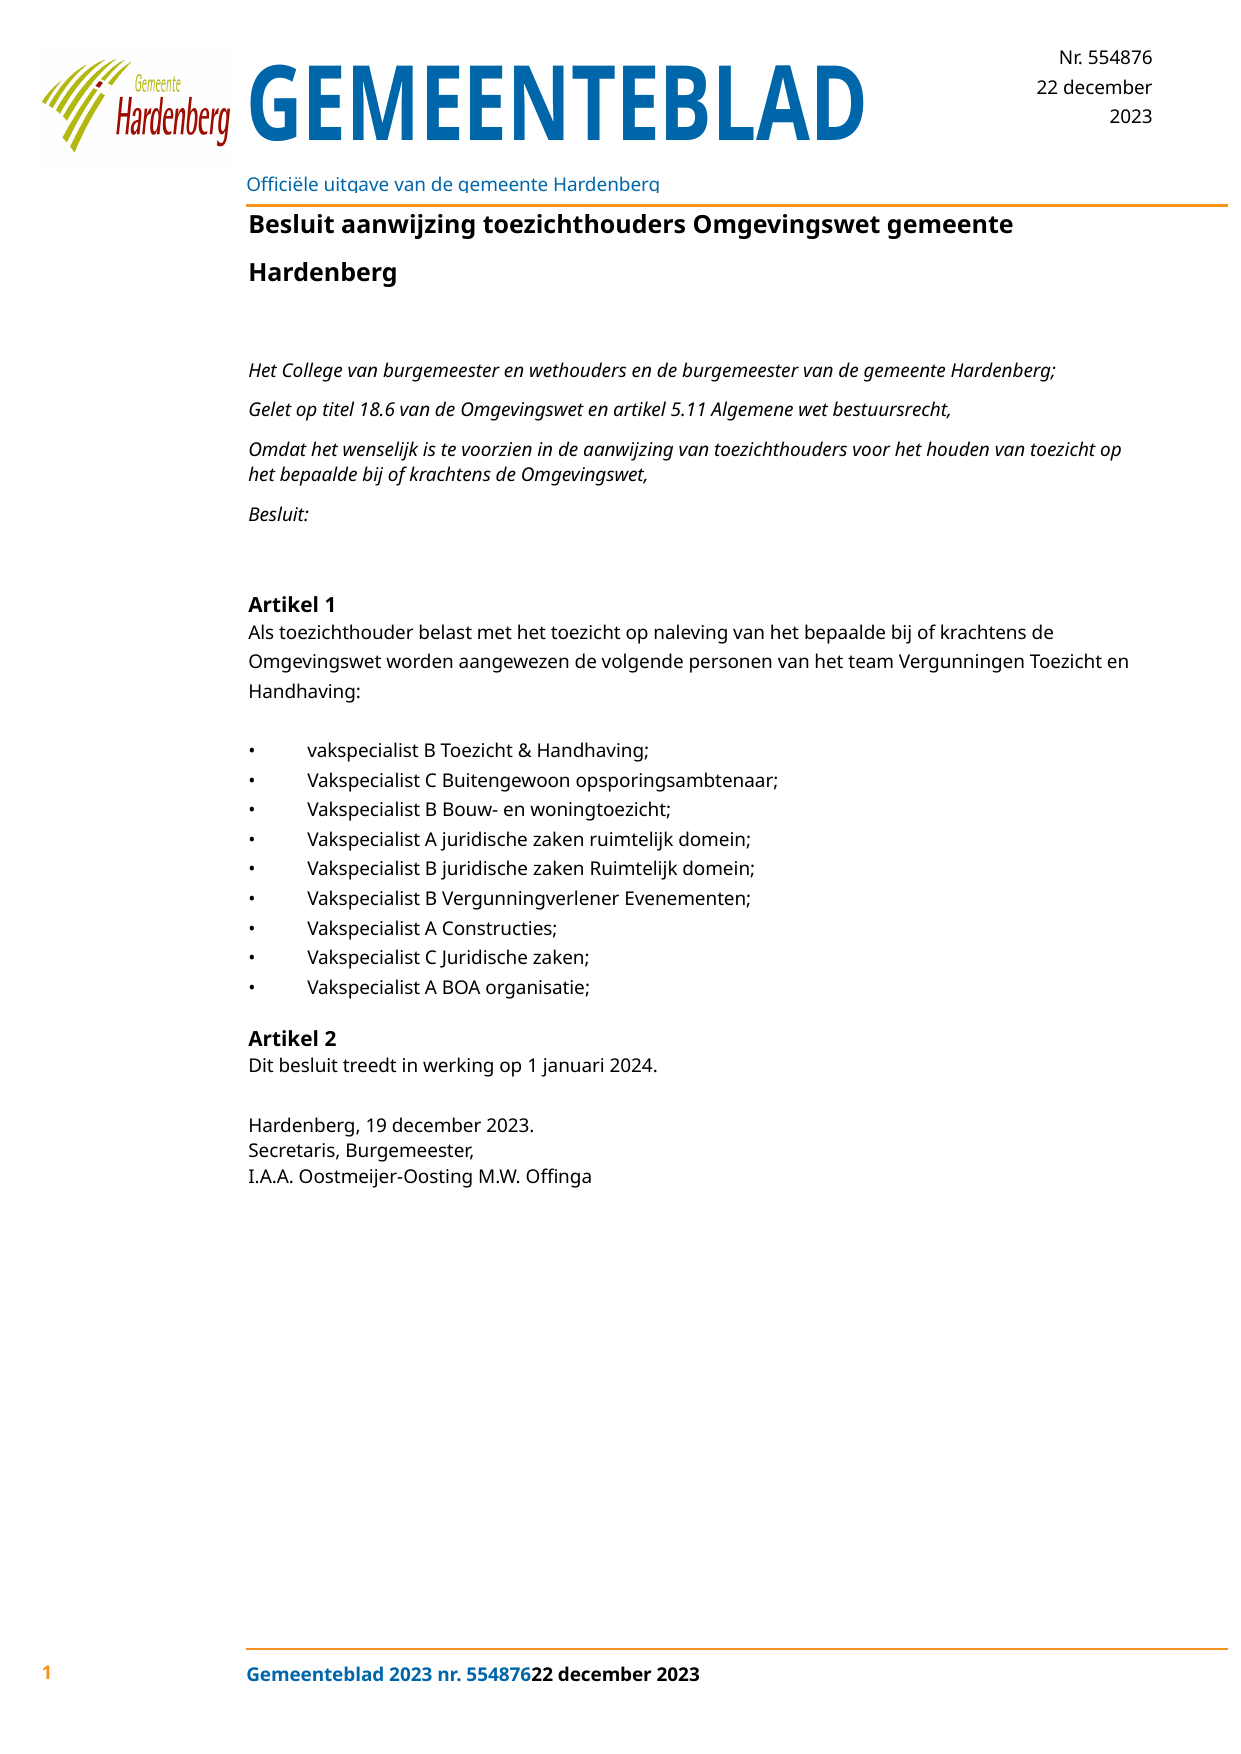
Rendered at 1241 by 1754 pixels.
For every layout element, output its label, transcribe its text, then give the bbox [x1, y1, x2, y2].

list Vakspecialist A BOA organisatie; [248, 974, 1152, 999]
text Artikel 1 [248, 590, 1152, 619]
text Besluit: [248, 501, 1152, 526]
text Dit besluit treedt in werking op 1 januari 2024. [248, 1053, 1152, 1078]
list Vakspecialist B Bouw- en woningtoezicht; [248, 796, 1152, 822]
list Vakspecialist A juridische zaken ruimtelijk domein; [248, 826, 1152, 852]
text Hardenberg, 19 december 2023. [248, 1112, 1152, 1138]
picture [41, 47, 231, 172]
text Het College van burgemeester en wethouders en de burgemeester van de gemeente Hardenberg; [248, 357, 1152, 383]
text Secretaris, Burgemeester, [248, 1138, 1152, 1163]
text Als toezichthouder belast met het toezicht op naleving van het bepaalde bij of krachtens de Omgevingswet worden aangewezen de volgende personen van het team Vergunningen Toezicht en Handhaving: [248, 619, 1152, 704]
list Vakspecialist B juridische zaken Ruimtelijk domein; [248, 856, 1152, 881]
text Gelet op titel 18.6 van de Omgevingswet en artikel 5.11 Algemene wet bestuursrecht, [248, 396, 1152, 422]
list Vakspecialist A Constructies; [248, 915, 1152, 940]
text I.A.A. Oostmeijer-Oosting M.W. Offinga [248, 1163, 1152, 1189]
text Omdat het wenselijk is te voorzien in de aanwijzing van toezichthouders voor het houden van toezicht op het bepaalde bij of krachtens de Omgevingswet, [248, 436, 1152, 487]
text Artikel 2 [248, 1024, 1152, 1053]
list Vakspecialist B Vergunningverlener Evenementen; [248, 885, 1152, 911]
list Vakspecialist C Juridische zaken; [248, 944, 1152, 970]
text Besluit aanwijzing toezichthouders Omgevingswet gemeente Hardenberg [248, 207, 1152, 288]
list Vakspecialist C Buitengewoon opsporingsambtenaar; [248, 767, 1152, 792]
list vakspecialist B Toezicht & Handhaving; [248, 737, 1152, 763]
